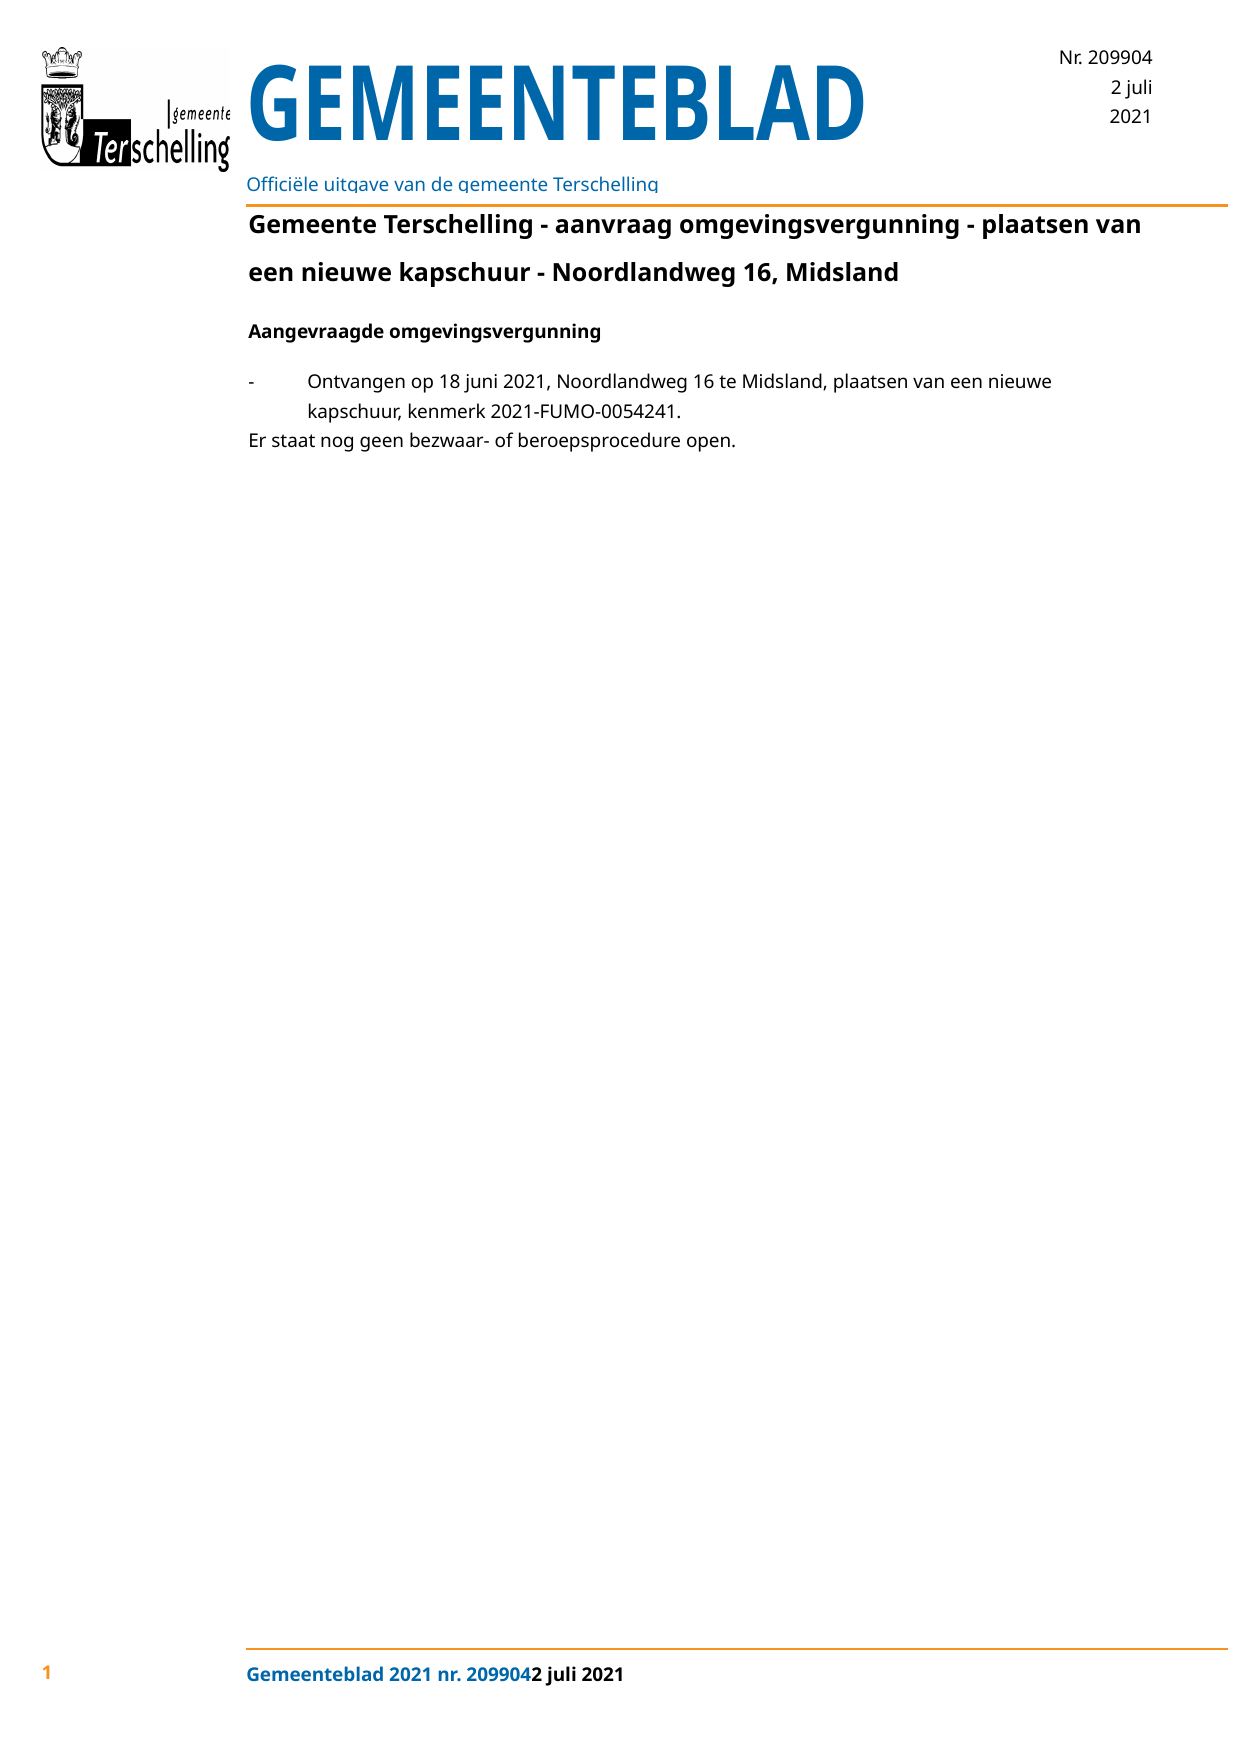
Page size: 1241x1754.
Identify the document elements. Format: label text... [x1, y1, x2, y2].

picture [41, 47, 231, 172]
text Gemeente Terschelling - aanvraag omgevingsvergunning - plaatsen van een nieuwe kapschuur - Noordlandweg 16, Midsland [248, 207, 1152, 288]
list Ontvangen op 18 juni 2021, Noordlandweg 16 te Midsland, plaatsen van een nieuwe kapschuur, kenmerk 2021-FUMO-0054241. [248, 368, 1152, 424]
text Aangevraagde omgevingsvergunning [248, 318, 1152, 344]
text Er staat nog geen bezwaar- of beroepsprocedure open. [248, 427, 1152, 453]
